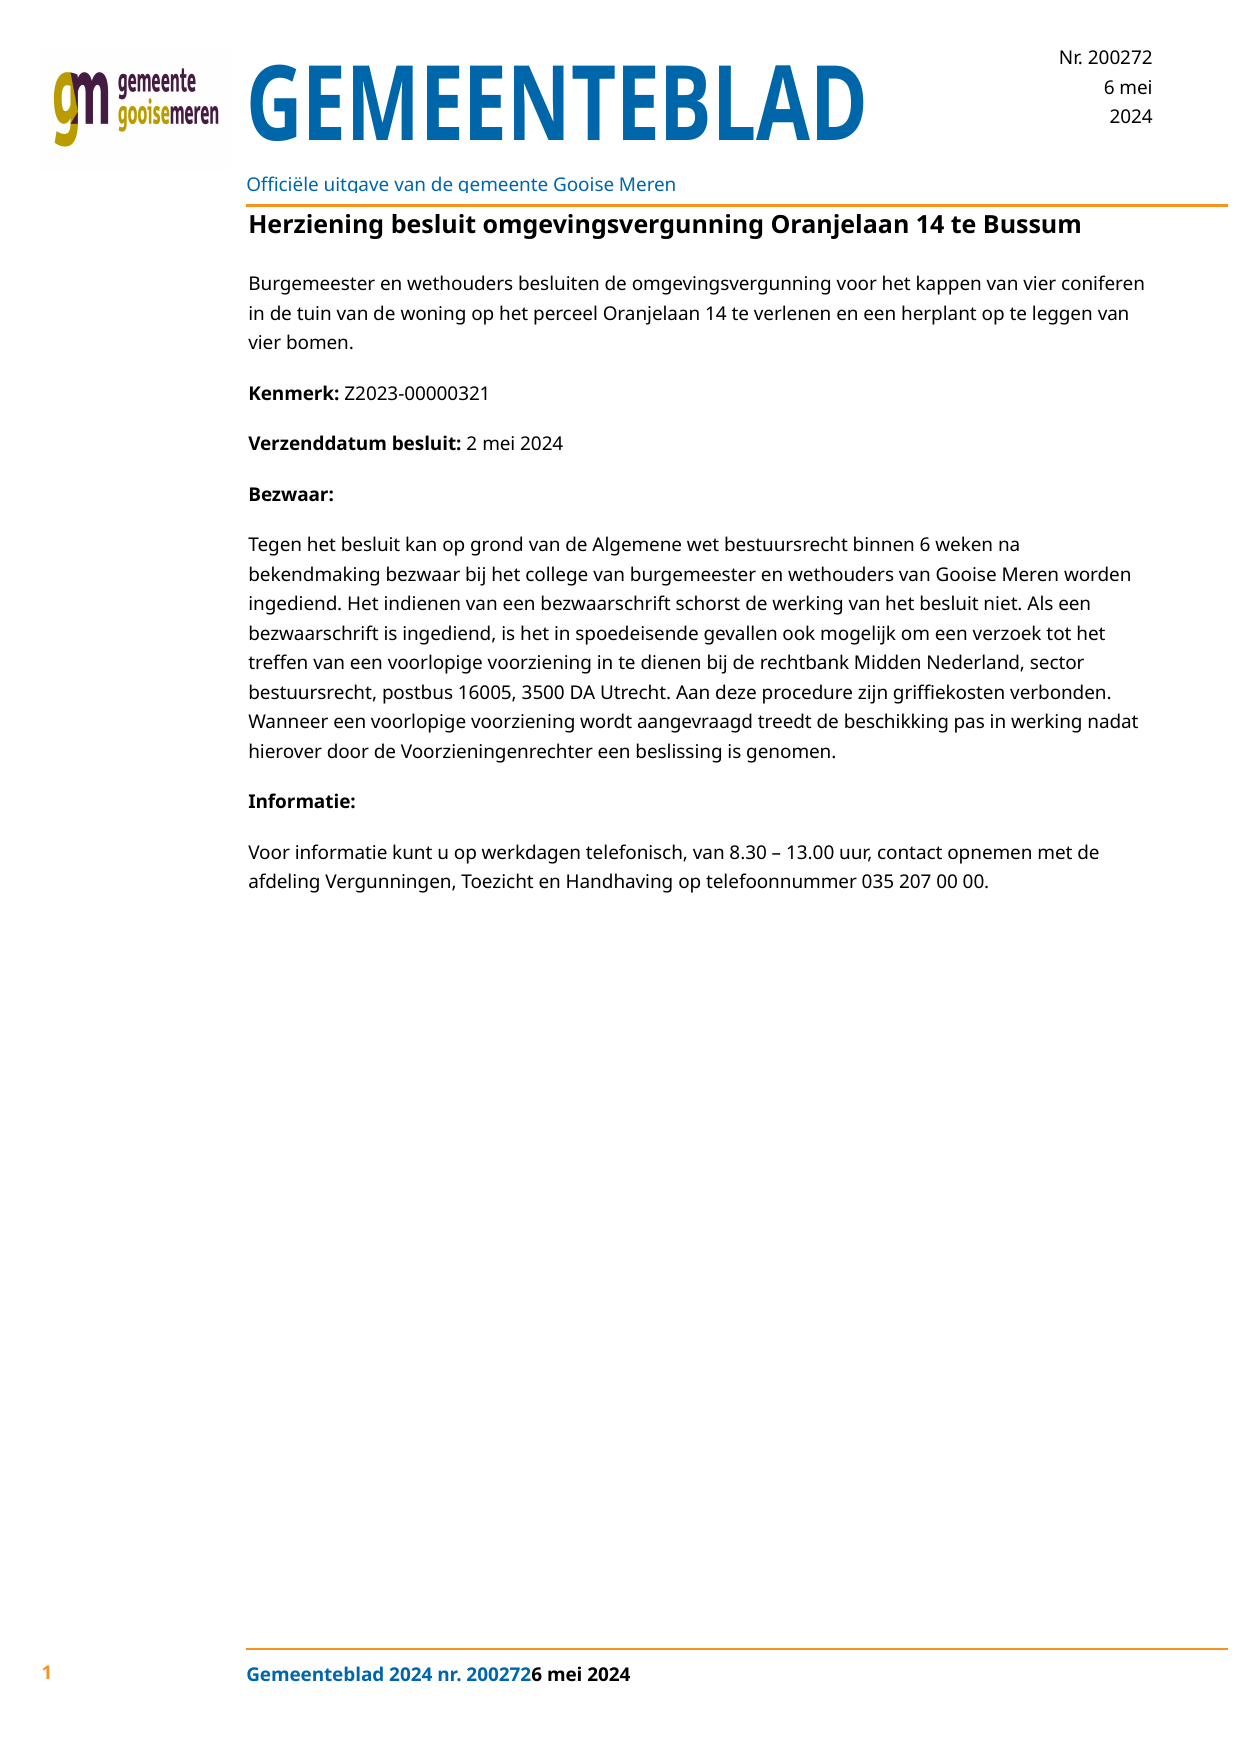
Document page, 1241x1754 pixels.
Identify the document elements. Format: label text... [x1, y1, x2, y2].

text Tegen het besluit kan op grond van de Algemene wet bestuursrecht binnen 6 weken na bekendmaking bezwaar bij het college van burgemeester en wethouders van Gooise Meren worden ingediend. Het indienen van een bezwaarschrift schorst de werking van het besluit niet. Als een bezwaarschrift is ingediend, is het in spoedeisende gevallen ook mogelijk om een verzoek tot het treffen van een voorlopige voorziening in te dienen bij de rechtbank Midden Nederland, sector bestuursrecht, postbus 16005, 3500 DA Utrecht. Aan deze procedure zijn griffiekosten verbonden. Wanneer een voorlopige voorziening wordt aangevraagd treedt de beschikking pas in werking nadat hierover door de Voorzieningenrechter een beslissing is genomen. [248, 531, 1152, 764]
text Bezwaar: [248, 481, 1152, 506]
picture [41, 47, 231, 172]
text Burgemeester en wethouders besluiten de omgevingsvergunning voor het kappen van vier coniferen in de tuin van de woning op het perceel Oranjelaan 14 te verlenen en een herplant op te leggen van vier bomen. [248, 270, 1152, 355]
text Informatie: [248, 789, 1152, 814]
text Herziening besluit omgevingsvergunning Oranjelaan 14 te Bussum [248, 207, 1152, 241]
text Verzenddatum besluit: 2 mei 2024 [248, 430, 1152, 456]
text Kenmerk: Z2023-00000321 [248, 380, 1152, 406]
text Voor informatie kunt u op werkdagen telefonisch, van 8.30 – 13.00 uur, contact opnemen met de afdeling Vergunningen, Toezicht en Handhaving op telefoonnummer 035 207 00 00. [248, 839, 1152, 894]
